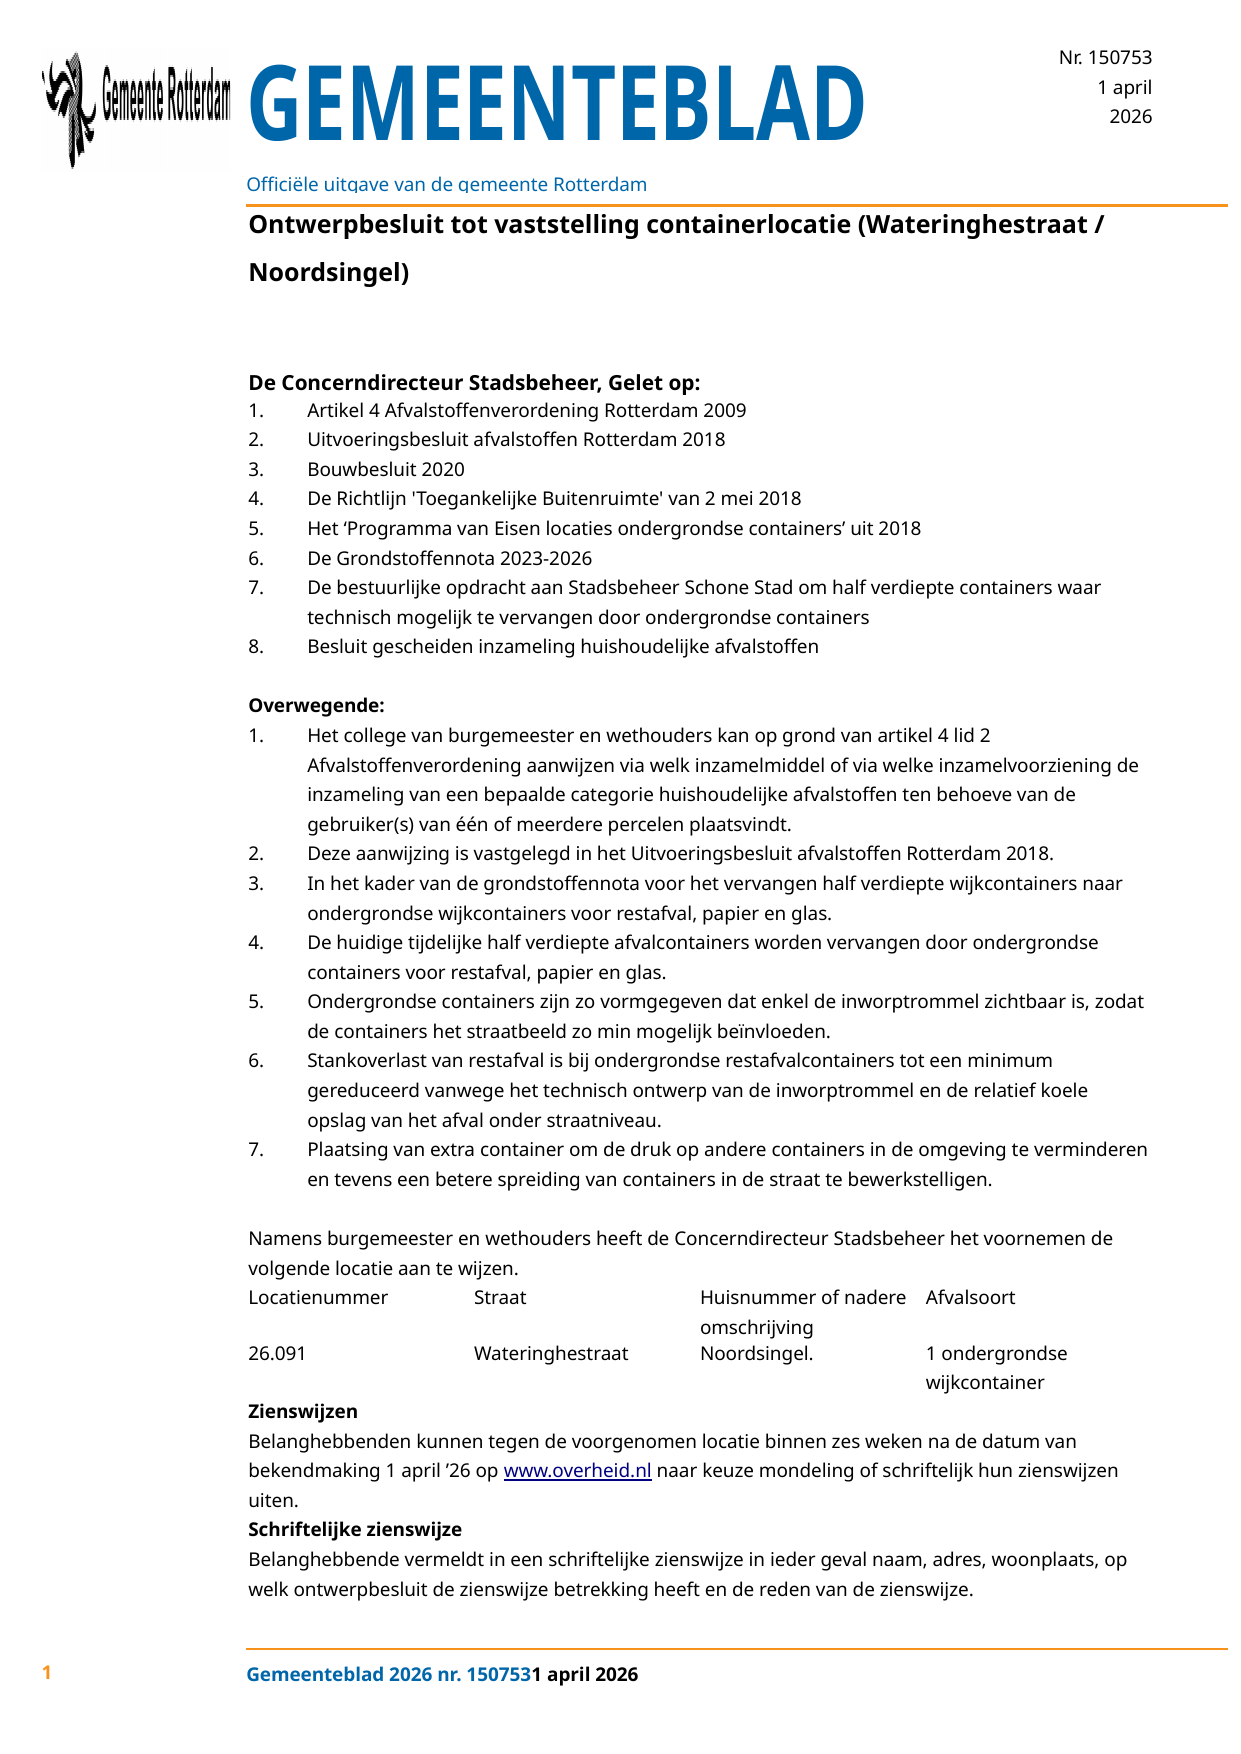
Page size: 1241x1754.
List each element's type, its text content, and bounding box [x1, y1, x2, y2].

text Namens burgemeester en wethouders heeft de Concerndirecteur Stadsbeheer het voornemen de volgende locatie aan te wijzen. [248, 1225, 1152, 1280]
text Zienswijzen [248, 1398, 1152, 1424]
table_header Afvalsoort [926, 1284, 1152, 1340]
table_header Locatienummer [248, 1284, 474, 1340]
text Schriftelijke zienswijze [248, 1517, 1152, 1542]
list Het college van burgemeester en wethouders kan op grond van artikel 4 lid 2 Afvalstoffenverordening aanwijzen via welk inzamelmiddel of via welke inzamelvoorziening de inzameling van een bepaalde categorie huishoudelijke afvalstoffen ten behoeve van de gebruiker(s) van één of meerdere percelen plaatsvindt. [248, 722, 1152, 837]
list Deze aanwijzing is vastgelegd in het Uitvoeringsbesluit afvalstoffen Rotterdam 2018. [248, 841, 1152, 866]
table_header Huisnummer of nadere omschrijving [700, 1284, 926, 1340]
list Artikel 4 Afvalstoffenverordening Rotterdam 2009 [248, 397, 1152, 422]
table_header Straat [474, 1284, 700, 1340]
table_cell 26.091 [248, 1340, 474, 1395]
list Bouwbesluit 2020 [248, 456, 1152, 482]
list De huidige tijdelijke half verdiepte afvalcontainers worden vervangen door ondergrondse containers voor restafval, papier en glas. [248, 929, 1152, 984]
picture [41, 47, 231, 172]
list Het ‘Programma van Eisen locaties ondergrondse containers’ uit 2018 [248, 515, 1152, 541]
table_cell Noordsingel. [700, 1340, 926, 1395]
list De Grondstoffennota 2023-2026 [248, 545, 1152, 570]
text Belanghebbende vermeldt in een schriftelijke zienswijze in ieder geval naam, adres, woonplaats, op welk ontwerpbesluit de zienswijze betrekking heeft en de reden van de zienswijze. [248, 1546, 1152, 1601]
list Plaatsing van extra container om de druk op andere containers in de omgeving te verminderen en tevens een betere spreiding van containers in de straat te bewerkstelligen. [248, 1136, 1152, 1192]
text De Concerndirecteur Stadsbeheer, Gelet op: [248, 368, 1152, 397]
text Belanghebbenden kunnen tegen de voorgenomen locatie binnen zes weken na de datum van bekendmaking 1 april ’26 op www.overheid.nl naar keuze mondeling of schriftelijk hun zienswijzen uiten. [248, 1428, 1152, 1513]
text Ontwerpbesluit tot vaststelling containerlocatie (Wateringhestraat / Noordsingel) [248, 207, 1152, 288]
table_cell 1 ondergrondse wijkcontainer [926, 1340, 1152, 1395]
list Uitvoeringsbesluit afvalstoffen Rotterdam 2018 [248, 426, 1152, 452]
list In het kader van de grondstoffennota voor het vervangen half verdiepte wijkcontainers naar ondergrondse wijkcontainers voor restafval, papier en glas. [248, 870, 1152, 925]
list Stankoverlast van restafval is bij ondergrondse restafvalcontainers tot een minimum gereduceerd vanwege het technisch ontwerp van de inworptrommel en de relatief koele opslag van het afval onder straatniveau. [248, 1048, 1152, 1132]
list De bestuurlijke opdracht aan Stadsbeheer Schone Stad om half verdiepte containers waar technisch mogelijk te vervangen door ondergrondse containers [248, 574, 1152, 629]
table_cell Wateringhestraat [474, 1340, 700, 1395]
list Ondergrondse containers zijn zo vormgegeven dat enkel de inworptrommel zichtbaar is, zodat de containers het straatbeeld zo min mogelijk beïnvloeden. [248, 988, 1152, 1044]
list De Richtlijn 'Toegankelijke Buitenruimte' van 2 mei 2018 [248, 486, 1152, 511]
text Overwegende: [248, 693, 1152, 718]
list Besluit gescheiden inzameling huishoudelijke afvalstoffen [248, 633, 1152, 659]
